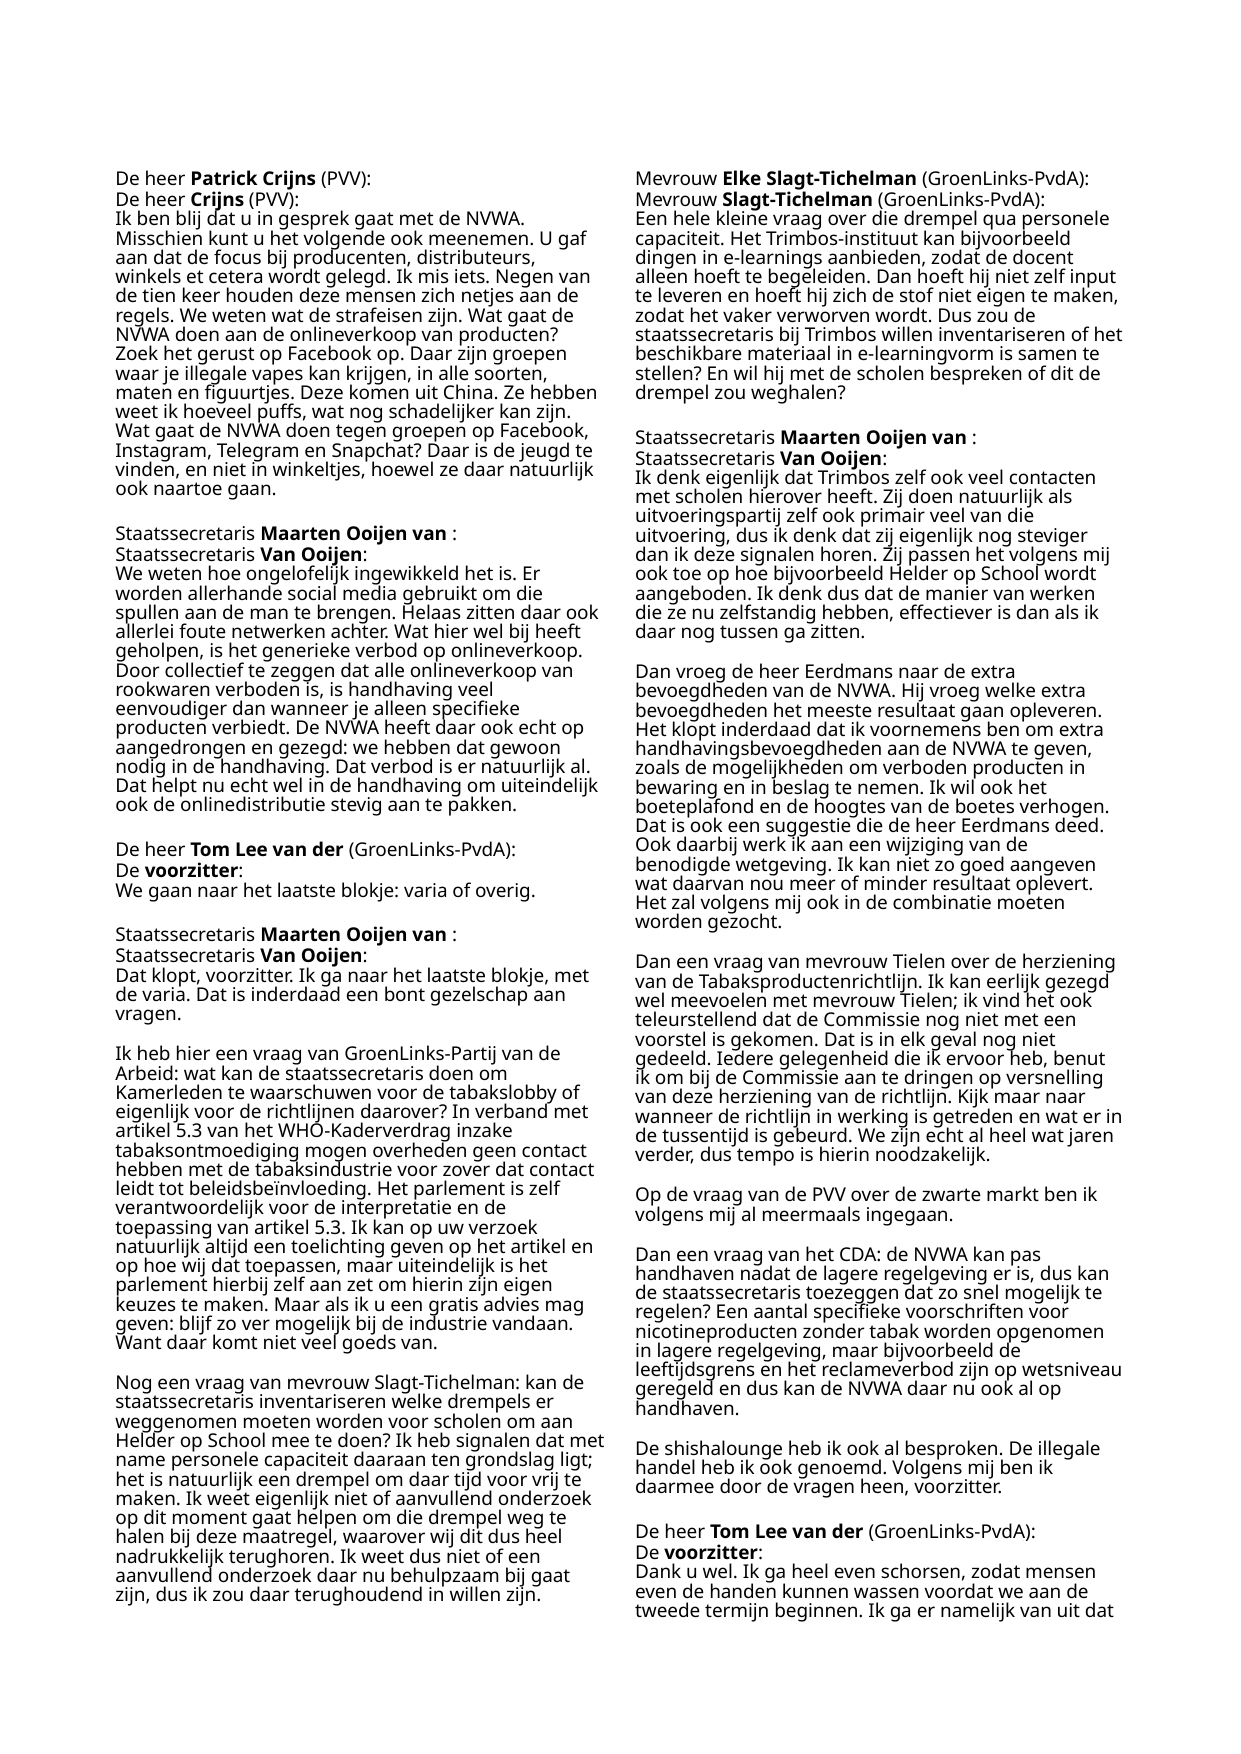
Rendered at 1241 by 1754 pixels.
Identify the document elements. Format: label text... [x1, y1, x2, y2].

text De voorzitter: [635, 1544, 1125, 1563]
text Staatssecretaris Van Ooijen: [115, 947, 605, 967]
text De heer Patrick Crijns (PVV): [115, 165, 605, 191]
text Staatssecretaris Maarten Ooijen van : [115, 520, 605, 546]
text Staatssecretaris Van Ooijen: [115, 546, 605, 565]
text Staatssecretaris Maarten Ooijen van : [115, 922, 605, 947]
text De shishalounge heb ik ook al besproken. De illegale handel heb ik ook genoemd. Volgens mij ben ik daarmee door de vragen heen, voorzitter. [635, 1440, 1125, 1497]
text Dank u wel. Ik ga heel even schorsen, zodat mensen even de handen kunnen wassen voordat we aan de tweede termijn beginnen. Ik ga er namelijk van uit dat [635, 1563, 1125, 1621]
text De heer Tom Lee van der (GroenLinks-PvdA): [635, 1518, 1125, 1544]
text Staatssecretaris Maarten Ooijen van : [635, 424, 1125, 449]
text Ik denk eigenlijk dat Trimbos zelf ook veel contacten met scholen hierover heeft. Zij doen natuurlijk als uitvoeringspartij zelf ook primair veel van die uitvoering, dus ik denk dat zij eigenlijk nog steviger dan ik deze signalen horen. Zij passen het volgens mij ook toe op hoe bijvoorbeeld Helder op School wordt aangeboden. Ik denk dus dat de manier van werken die ze nu zelfstandig hebben, effectiever is dan als ik daar nog tussen ga zitten. [635, 469, 1125, 642]
text Een hele kleine vraag over die drempel qua personele capaciteit. Het Trimbos-instituut kan bijvoorbeeld dingen in e-learnings aanbieden, zodat de docent alleen hoeft te begeleiden. Dan hoeft hij niet zelf input te leveren en hoeft hij zich de stof niet eigen te maken, zodat het vaker verworven wordt. Dus zou de staatssecretaris bij Trimbos willen inventariseren of het beschikbare materiaal in e-learningvorm is samen te stellen? En wil hij met de scholen bespreken of dit de drempel zou weghalen? [635, 210, 1125, 403]
text Dan een vraag van mevrouw Tielen over de herziening van de Tabaksproductenrichtlijn. Ik kan eerlijk gezegd wel meevoelen met mevrouw Tielen; ik vind het ook teleurstellend dat de Commissie nog niet met een voorstel is gekomen. Dat is in elk geval nog niet gedeeld. Iedere gelegenheid die ik ervoor heb, benut ik om bij de Commissie aan te dringen op versnelling van deze herziening van de richtlijn. Kijk maar naar wanneer de richtlijn in werking is getreden en wat er in de tussentijd is gebeurd. We zijn echt al heel wat jaren verder, dus tempo is hierin noodzakelijk. [635, 953, 1125, 1166]
text We weten hoe ongelofelijk ingewikkeld het is. Er worden allerhande social media gebruikt om die spullen aan de man te brengen. Helaas zitten daar ook allerlei foute netwerken achter. Wat hier wel bij heeft geholpen, is het generieke verbod op onlineverkoop. Door collectief te zeggen dat alle onlineverkoop van rookwaren verboden is, is handhaving veel eenvoudiger dan wanneer je alleen specifieke producten verbiedt. De NVWA heeft daar ook echt op aangedrongen en gezegd: we hebben dat gewoon nodig in de handhaving. Dat verbod is er natuurlijk al. Dat helpt nu echt wel in de handhaving om uiteindelijk ook de onlinedistributie stevig aan te pakken. [115, 565, 605, 816]
text De heer Tom Lee van der (GroenLinks-PvdA): [115, 837, 605, 862]
text Dat klopt, voorzitter. Ik ga naar het laatste blokje, met de varia. Dat is inderdaad een bont gezelschap aan vragen. [115, 967, 605, 1024]
text Ik ben blij dat u in gesprek gaat met de NVWA. Misschien kunt u het volgende ook meenemen. U gaf aan dat de focus bij producenten, distributeurs, winkels et cetera wordt gelegd. Ik mis iets. Negen van de tien keer houden deze mensen zich netjes aan de regels. We weten wat de strafeisen zijn. Wat gaat de NVWA doen aan de onlineverkoop van producten? Zoek het gerust op Facebook op. Daar zijn groepen waar je illegale vapes kan krijgen, in alle soorten, maten en figuurtjes. Deze komen uit China. Ze hebben weet ik hoeveel puffs, wat nog schadelijker kan zijn. Wat gaat de NVWA doen tegen groepen op Facebook, Instagram, Telegram en Snapchat? Daar is de jeugd te vinden, en niet in winkeltjes, hoewel ze daar natuurlijk ook naartoe gaan. [115, 210, 605, 499]
text Staatssecretaris Van Ooijen: [635, 449, 1125, 469]
text We gaan naar het laatste blokje: varia of overig. [115, 882, 605, 901]
text Nog een vraag van mevrouw Slagt-Tichelman: kan de staatssecretaris inventariseren welke drempels er weggenomen moeten worden voor scholen om aan Helder op School mee te doen? Ik heb signalen dat met name personele capaciteit daaraan ten grondslag ligt; het is natuurlijk een drempel om daar tijd voor vrij te maken. Ik weet eigenlijk niet of aanvullend onderzoek op dit moment gaat helpen om die drempel weg te halen bij deze maatregel, waarover wij dit dus heel nadrukkelijk terughoren. Ik weet dus niet of een aanvullend onderzoek daar nu behulpzaam bij gaat zijn, dus ik zou daar terughoudend in willen zijn. [115, 1374, 605, 1606]
text Dan vroeg de heer Eerdmans naar de extra bevoegdheden van de NVWA. Hij vroeg welke extra bevoegdheden het meeste resultaat gaan opleveren. Het klopt inderdaad dat ik voornemens ben om extra handhavingsbevoegdheden aan de NVWA te geven, zoals de mogelijkheden om verboden producten in bewaring en in beslag te nemen. Ik wil ook het boeteplafond en de hoogtes van de boetes verhogen. Dat is ook een suggestie die de heer Eerdmans deed. Ook daarbij werk ik aan een wijziging van de benodigde wetgeving. Ik kan niet zo goed aangeven wat daarvan nou meer of minder resultaat oplevert. Het zal volgens mij ook in de combinatie moeten worden gezocht. [635, 663, 1125, 933]
text De heer Crijns (PVV): [115, 191, 605, 210]
text Mevrouw Slagt-Tichelman (GroenLinks-PvdA): [635, 191, 1125, 210]
text De voorzitter: [115, 862, 605, 882]
text Op de vraag van de PVV over de zwarte markt ben ik volgens mij al meermaals ingegaan. [635, 1186, 1125, 1225]
text Mevrouw Elke Slagt-Tichelman (GroenLinks-PvdA): [635, 165, 1125, 191]
text Ik heb hier een vraag van GroenLinks-Partij van de Arbeid: wat kan de staatssecretaris doen om Kamerleden te waarschuwen voor de tabakslobby of eigenlijk voor de richtlijnen daarover? In verband met artikel 5.3 van het WHO-Kaderverdrag inzake tabaksontmoediging mogen overheden geen contact hebben met de tabaksindustrie voor zover dat contact leidt tot beleidsbeïnvloeding. Het parlement is zelf verantwoordelijk voor de interpretatie en de toepassing van artikel 5.3. Ik kan op uw verzoek natuurlijk altijd een toelichting geven op het artikel en op hoe wij dat toepassen, maar uiteindelijk is het parlement hierbij zelf aan zet om hierin zijn eigen keuzes te maken. Maar als ik u een gratis advies mag geven: blijf zo ver mogelijk bij de industrie vandaan. Want daar komt niet veel goeds van. [115, 1045, 605, 1353]
text Dan een vraag van het CDA: de NVWA kan pas handhaven nadat de lagere regelgeving er is, dus kan de staatssecretaris toezeggen dat zo snel mogelijk te regelen? Een aantal specifieke voorschriften voor nicotineproducten zonder tabak worden opgenomen in lagere regelgeving, maar bijvoorbeeld de leeftijdsgrens en het reclameverbod zijn op wetsniveau geregeld en dus kan de NVWA daar nu ook al op handhaven. [635, 1246, 1125, 1419]
